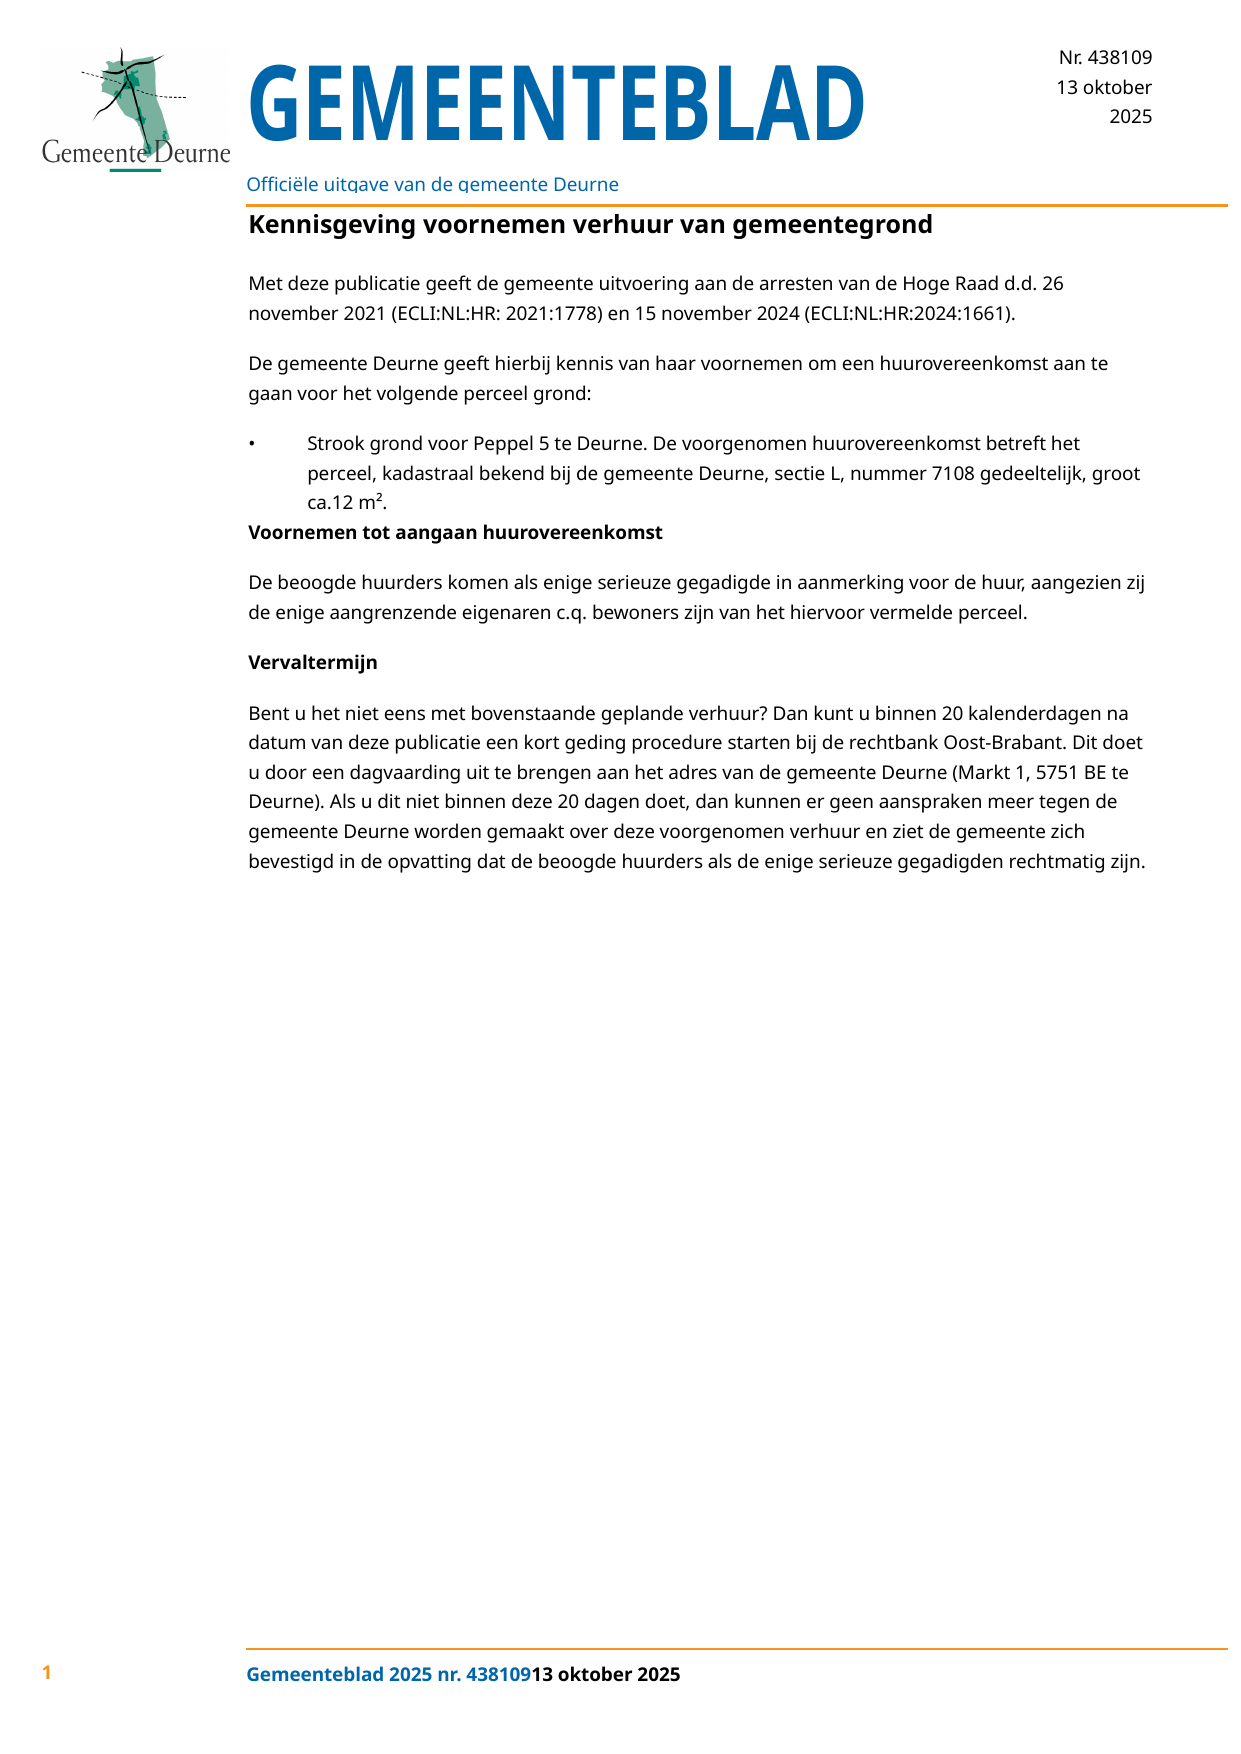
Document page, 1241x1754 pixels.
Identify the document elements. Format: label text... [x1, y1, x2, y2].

text Vervaltermijn [248, 649, 1152, 675]
list Strook grond voor Peppel 5 te Deurne. De voorgenomen huurovereenkomst betreft het perceel, kadastraal bekend bij de gemeente Deurne, sectie L, nummer 7108 gedeeltelijk, groot ca.12 m². [248, 430, 1152, 515]
text Met deze publicatie geeft de gemeente uitvoering aan de arresten van de Hoge Raad d.d. 26 november 2021 (ECLI:NL:HR: 2021:1778) en 15 november 2024 (ECLI:NL:HR:2024:1661). [248, 270, 1152, 326]
text De beoogde huurders komen als enige serieuze gegadigde in aanmerking voor de huur, aangezien zij de enige aangrenzende eigenaren c.q. bewoners zijn van het hiervoor vermelde perceel. [248, 569, 1152, 625]
text Kennisgeving voornemen verhuur van gemeentegrond [248, 207, 1152, 241]
text De gemeente Deurne geeft hierbij kennis van haar voornemen om een huurovereenkomst aan te gaan voor het volgende perceel grond: [248, 350, 1152, 406]
picture [41, 47, 231, 172]
text Bent u het niet eens met bovenstaande geplande verhuur? Dan kunt u binnen 20 kalenderdagen na datum van deze publicatie een kort geding procedure starten bij de rechtbank Oost-Brabant. Dit doet u door een dagvaarding uit te brengen aan het adres van de gemeente Deurne (Markt 1, 5751 BE te Deurne). Als u dit niet binnen deze 20 dagen doet, dan kunnen er geen aanspraken meer tegen de gemeente Deurne worden gemaakt over deze voorgenomen verhuur en ziet de gemeente zich bevestigd in de opvatting dat de beoogde huurders als de enige serieuze gegadigden rechtmatig zijn. [248, 700, 1152, 873]
text Voornemen tot aangaan huurovereenkomst [248, 519, 1152, 545]
